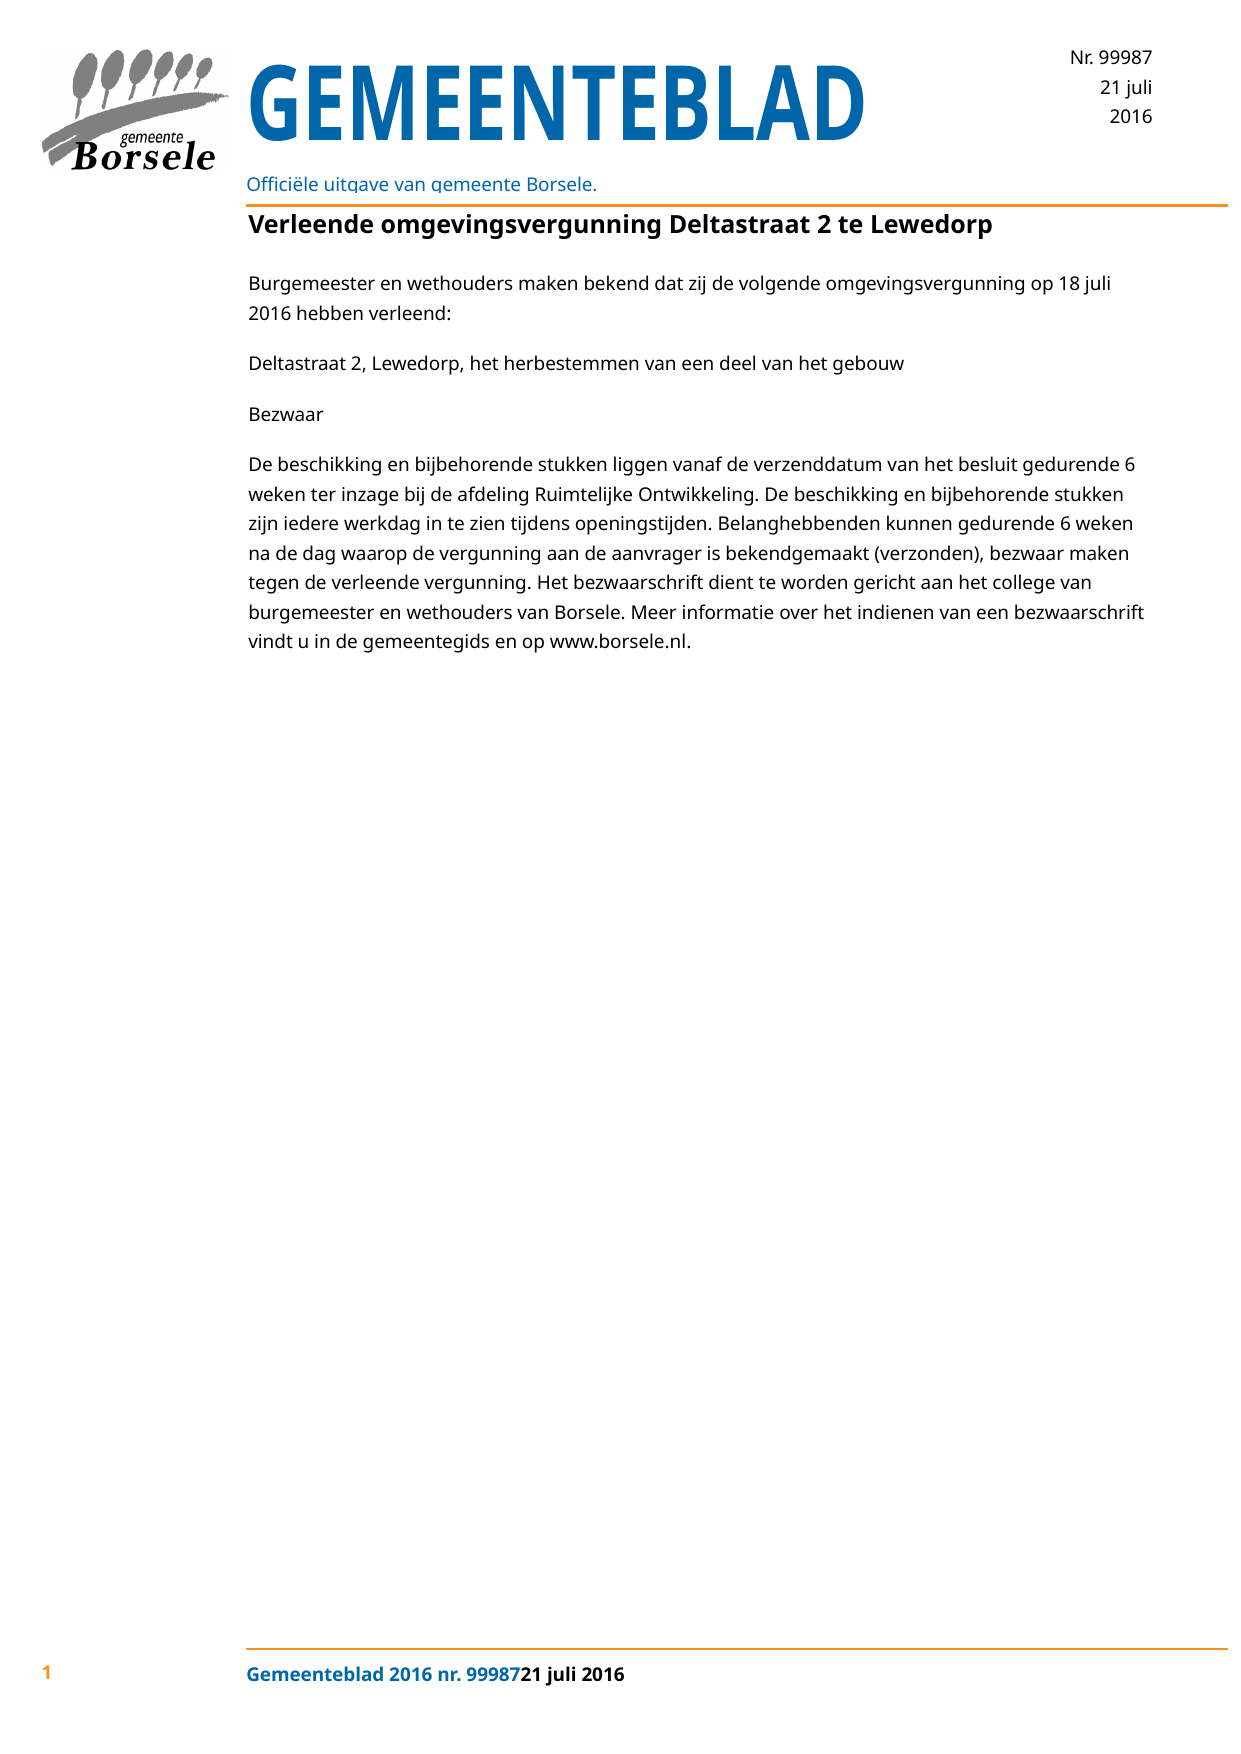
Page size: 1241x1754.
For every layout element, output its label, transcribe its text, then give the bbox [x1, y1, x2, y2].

picture [41, 47, 231, 172]
text Bezwaar [248, 401, 1152, 426]
text Deltastraat 2, Lewedorp, het herbestemmen van een deel van het gebouw [248, 350, 1152, 376]
text Burgemeester en wethouders maken bekend dat zij de volgende omgevingsvergunning op 18 juli 2016 hebben verleend: [248, 270, 1152, 326]
text Verleende omgevingsvergunning Deltastraat 2 te Lewedorp [248, 207, 1152, 241]
text De beschikking en bijbehorende stukken liggen vanaf de verzenddatum van het besluit gedurende 6 weken ter inzage bij de afdeling Ruimtelijke Ontwikkeling. De beschikking en bijbehorende stukken zijn iedere werkdag in te zien tijdens openingstijden. Belanghebbenden kunnen gedurende 6 weken na de dag waarop de vergunning aan de aanvrager is bekendgemaakt (verzonden), bezwaar maken tegen de verleende vergunning. Het bezwaarschrift dient te worden gericht aan het college van burgemeester en wethouders van Borsele. Meer informatie over het indienen van een bezwaarschrift vindt u in de gemeentegids en op www.borsele.nl. [248, 451, 1152, 654]
